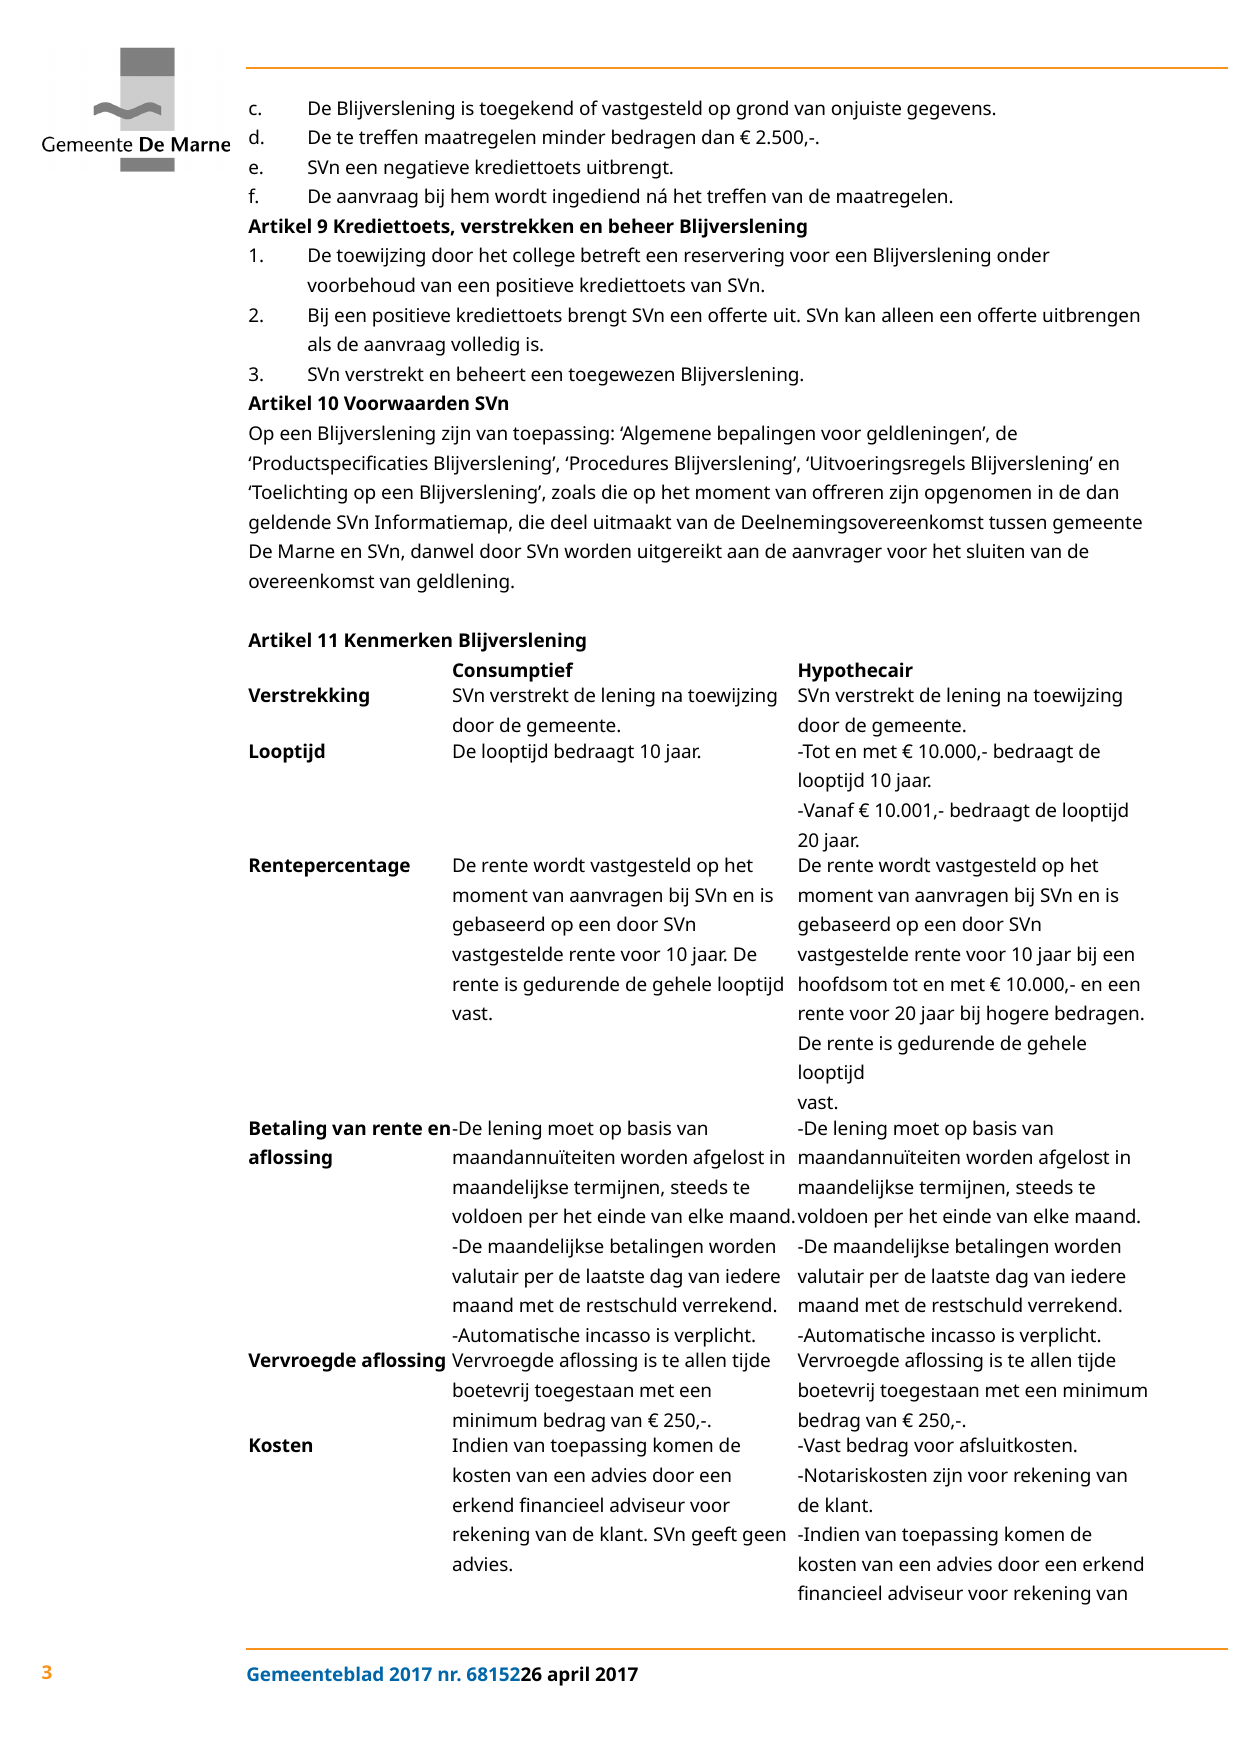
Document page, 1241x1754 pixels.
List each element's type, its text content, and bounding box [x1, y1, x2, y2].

list De toewijzing door het college betreft een reservering voor een Blijverslening onder voorbehoud van een positieve krediettoets van SVn. [248, 243, 1152, 298]
table_cell Kosten [248, 1433, 452, 1606]
table_cell Vervroegde aflossing [248, 1348, 452, 1433]
table_cell Betaling van rente en aflossing [248, 1115, 452, 1348]
table_header Hypothecair [797, 657, 1152, 683]
list De aanvraag bij hem wordt ingediend ná het treffen van de maatregelen. [248, 183, 1152, 209]
picture [41, 47, 231, 172]
table_cell -Vast bedrag voor afsluitkosten. -Notariskosten zijn voor rekening van de klant. -Indien van toepassing komen de kosten van een advies door een erkend financieel adviseur voor rekening van [797, 1433, 1152, 1606]
table_header [248, 657, 452, 683]
table_cell De looptijd bedraagt 10 jaar. [452, 738, 797, 852]
table_cell Verstrekking [248, 683, 452, 738]
text Artikel 11 Kenmerken Blijverslening [248, 627, 1152, 653]
text Artikel 9 Krediettoets, verstrekken en beheer Blijverslening [248, 213, 1152, 239]
table_cell De rente wordt vastgesteld op het moment van aanvragen bij SVn en is gebaseerd op een door SVn vastgestelde rente voor 10 jaar bij een hoofdsom tot en met € 10.000,- en een rente voor 20 jaar bij hogere bedragen. De rente is gedurende de gehele looptijd vast. [797, 853, 1152, 1115]
list SVn een negatieve krediettoets uitbrengt. [248, 154, 1152, 180]
table_cell -De lening moet op basis van maandannuïteiten worden afgelost in maandelijkse termijnen, steeds te voldoen per het einde van elke maand. -De maandelijkse betalingen worden valutair per de laatste dag van iedere maand met de restschuld verrekend. -Automatische incasso is verplicht. [452, 1115, 797, 1348]
list De te treffen maatregelen minder bedragen dan € 2.500,-. [248, 124, 1152, 150]
table_cell -Tot en met € 10.000,- bedraagt de looptijd 10 jaar. -Vanaf € 10.001,- bedraagt de looptijd 20 jaar. [797, 738, 1152, 852]
table_cell -De lening moet op basis van maandannuïteiten worden afgelost in maandelijkse termijnen, steeds te voldoen per het einde van elke maand. -De maandelijkse betalingen worden valutair per de laatste dag van iedere maand met de restschuld verrekend. -Automatische incasso is verplicht. [797, 1115, 1152, 1348]
table_cell SVn verstrekt de lening na toewijzing door de gemeente. [452, 683, 797, 738]
table_cell Vervroegde aflossing is te allen tijde boetevrij toegestaan met een minimum bedrag van € 250,-. [452, 1348, 797, 1433]
table_cell SVn verstrekt de lening na toewijzing door de gemeente. [797, 683, 1152, 738]
table_cell Rentepercentage [248, 853, 452, 1115]
text Artikel 10 Voorwaarden SVn [248, 391, 1152, 416]
table_cell Vervroegde aflossing is te allen tijde boetevrij toegestaan met een minimum bedrag van € 250,-. [797, 1348, 1152, 1433]
table_cell Indien van toepassing komen de kosten van een advies door een erkend financieel adviseur voor rekening van de klant. SVn geeft geen advies. [452, 1433, 797, 1606]
list Bij een positieve krediettoets brengt SVn een offerte uit. SVn kan alleen een offerte uitbrengen als de aanvraag volledig is. [248, 302, 1152, 357]
text Op een Blijverslening zijn van toepassing: ‘Algemene bepalingen voor geldleningen’, de ‘Productspecificaties Blijverslening’, ‘Procedures Blijverslening’, ‘Uitvoeringsregels Blijverslening’ en ‘Toelichting op een Blijverslening’, zoals die op het moment van offreren zijn opgenomen in de dan geldende SVn Informatiemap, die deel uitmaakt van de Deelnemingsovereenkomst tussen gemeente De Marne en SVn, danwel door SVn worden uitgereikt aan de aanvrager voor het sluiten van de overeenkomst van geldlening. [248, 420, 1152, 594]
table_header Consumptief [452, 657, 797, 683]
list SVn verstrekt en beheert een toegewezen Blijverslening. [248, 361, 1152, 387]
table_cell De rente wordt vastgesteld op het moment van aanvragen bij SVn en is gebaseerd op een door SVn vastgestelde rente voor 10 jaar. De rente is gedurende de gehele looptijd vast. [452, 853, 797, 1115]
list De Blijverslening is toegekend of vastgesteld op grond van onjuiste gegevens. [248, 95, 1152, 121]
table_cell Looptijd [248, 738, 452, 852]
